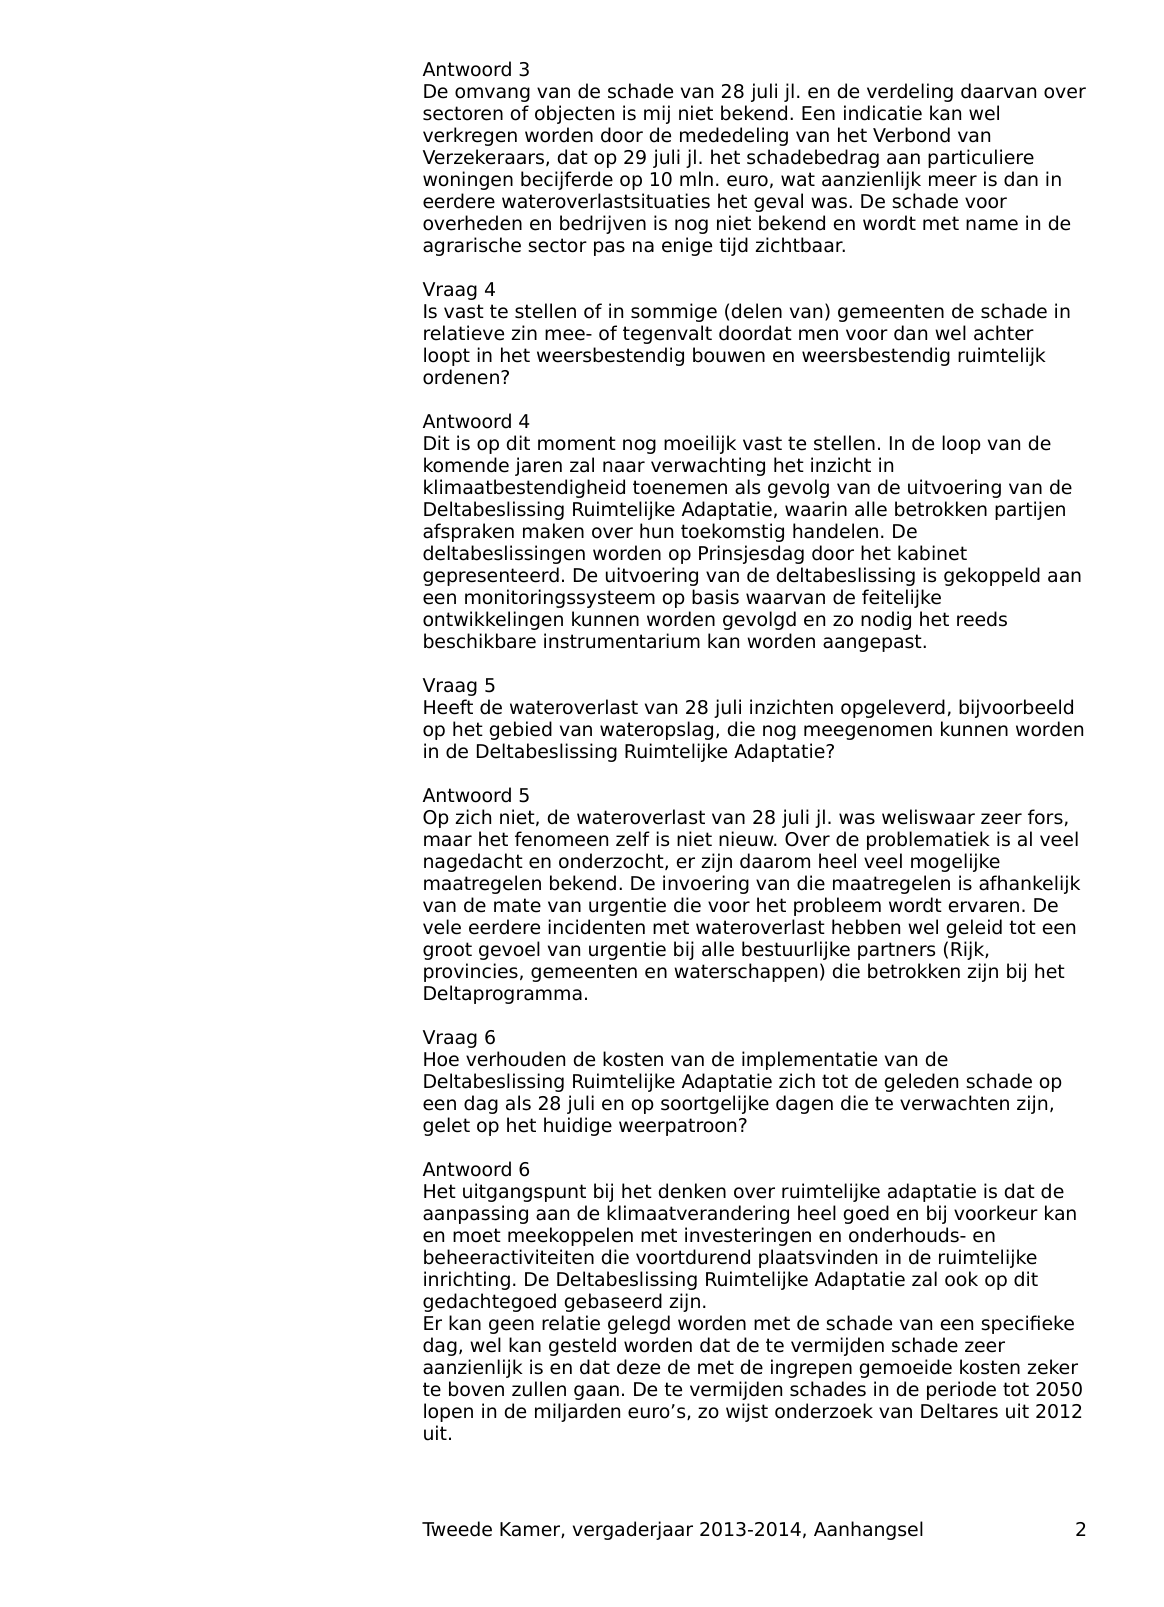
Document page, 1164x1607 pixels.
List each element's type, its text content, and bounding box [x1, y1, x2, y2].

text Vraag 6 [422, 1027, 1087, 1049]
text Dit is op dit moment nog moeilijk vast te stellen. In de loop van de komende jaren zal naar verwachting het inzicht in klimaatbestendigheid toenemen als gevolg van de uitvoering van de Deltabeslissing Ruimtelijke Adaptatie, waarin alle betrokken partijen afspraken maken over hun toekomstig handelen. De deltabeslissingen worden op Prinsjesdag door het kabinet gepresenteerd. De uitvoering van de deltabeslissing is gekoppeld aan een monitoringssysteem op basis waarvan de feitelijke ontwikkelingen kunnen worden gevolgd en zo nodig het reeds beschikbare instrumentarium kan worden aangepast. [422, 433, 1087, 653]
text Hoe verhouden de kosten van de implementatie van de Deltabeslissing Ruimtelijke Adaptatie zich tot de geleden schade op een dag als 28 juli en op soortgelijke dagen die te verwachten zijn, gelet op het huidige weerpatroon? [422, 1049, 1087, 1137]
text Op zich niet, de wateroverlast van 28 juli jl. was weliswaar zeer fors, maar het fenomeen zelf is niet nieuw. Over de problematiek is al veel nagedacht en onderzocht, er zijn daarom heel veel mogelijke maatregelen bekend. De invoering van die maatregelen is afhankelijk van de mate van urgentie die voor het probleem wordt ervaren. De vele eerdere incidenten met wateroverlast hebben wel geleid tot een groot gevoel van urgentie bij alle bestuurlijke partners (Rijk, provincies, gemeenten en waterschappen) die betrokken zijn bij het Deltaprogramma. [422, 807, 1087, 1005]
text De omvang van de schade van 28 juli jl. en de verdeling daarvan over sectoren of objecten is mij niet bekend. Een indicatie kan wel verkregen worden door de mededeling van het Verbond van Verzekeraars, dat op 29 juli jl. het schadebedrag aan particuliere woningen becijferde op 10 mln. euro, wat aanzienlijk meer is dan in eerdere wateroverlastsituaties het geval was. De schade voor overheden en bedrijven is nog niet bekend en wordt met name in de agrarische sector pas na enige tijd zichtbaar. [422, 81, 1087, 257]
text Antwoord 4 [422, 411, 1087, 433]
text Er kan geen relatie gelegd worden met de schade van een specifieke dag, wel kan gesteld worden dat de te vermijden schade zeer aanzienlijk is en dat deze de met de ingrepen gemoeide kosten zeker te boven zullen gaan. De te vermijden schades in de periode tot 2050 lopen in de miljarden euro’s, zo wijst onderzoek van Deltares uit 2012 uit. [422, 1313, 1087, 1445]
text Antwoord 5 [422, 785, 1087, 807]
text Antwoord 3 [422, 59, 1087, 81]
text Vraag 5 [422, 675, 1087, 697]
text Heeft de wateroverlast van 28 juli inzichten opgeleverd, bijvoorbeeld op het gebied van wateropslag, die nog meegenomen kunnen worden in de Deltabeslissing Ruimtelijke Adaptatie? [422, 697, 1087, 763]
text Vraag 4 [422, 279, 1087, 301]
text Is vast te stellen of in sommige (delen van) gemeenten de schade in relatieve zin mee- of tegenvalt doordat men voor dan wel achter loopt in het weersbestendig bouwen en weersbestendig ruimtelijk ordenen? [422, 301, 1087, 389]
text Het uitgangspunt bij het denken over ruimtelijke adaptatie is dat de aanpassing aan de klimaatverandering heel goed en bij voorkeur kan en moet meekoppelen met investeringen en onderhouds- en beheeractiviteiten die voortdurend plaatsvinden in de ruimtelijke inrichting. De Deltabeslissing Ruimtelijke Adaptatie zal ook op dit gedachtegoed gebaseerd zijn. [422, 1181, 1087, 1313]
text Antwoord 6 [422, 1159, 1087, 1181]
